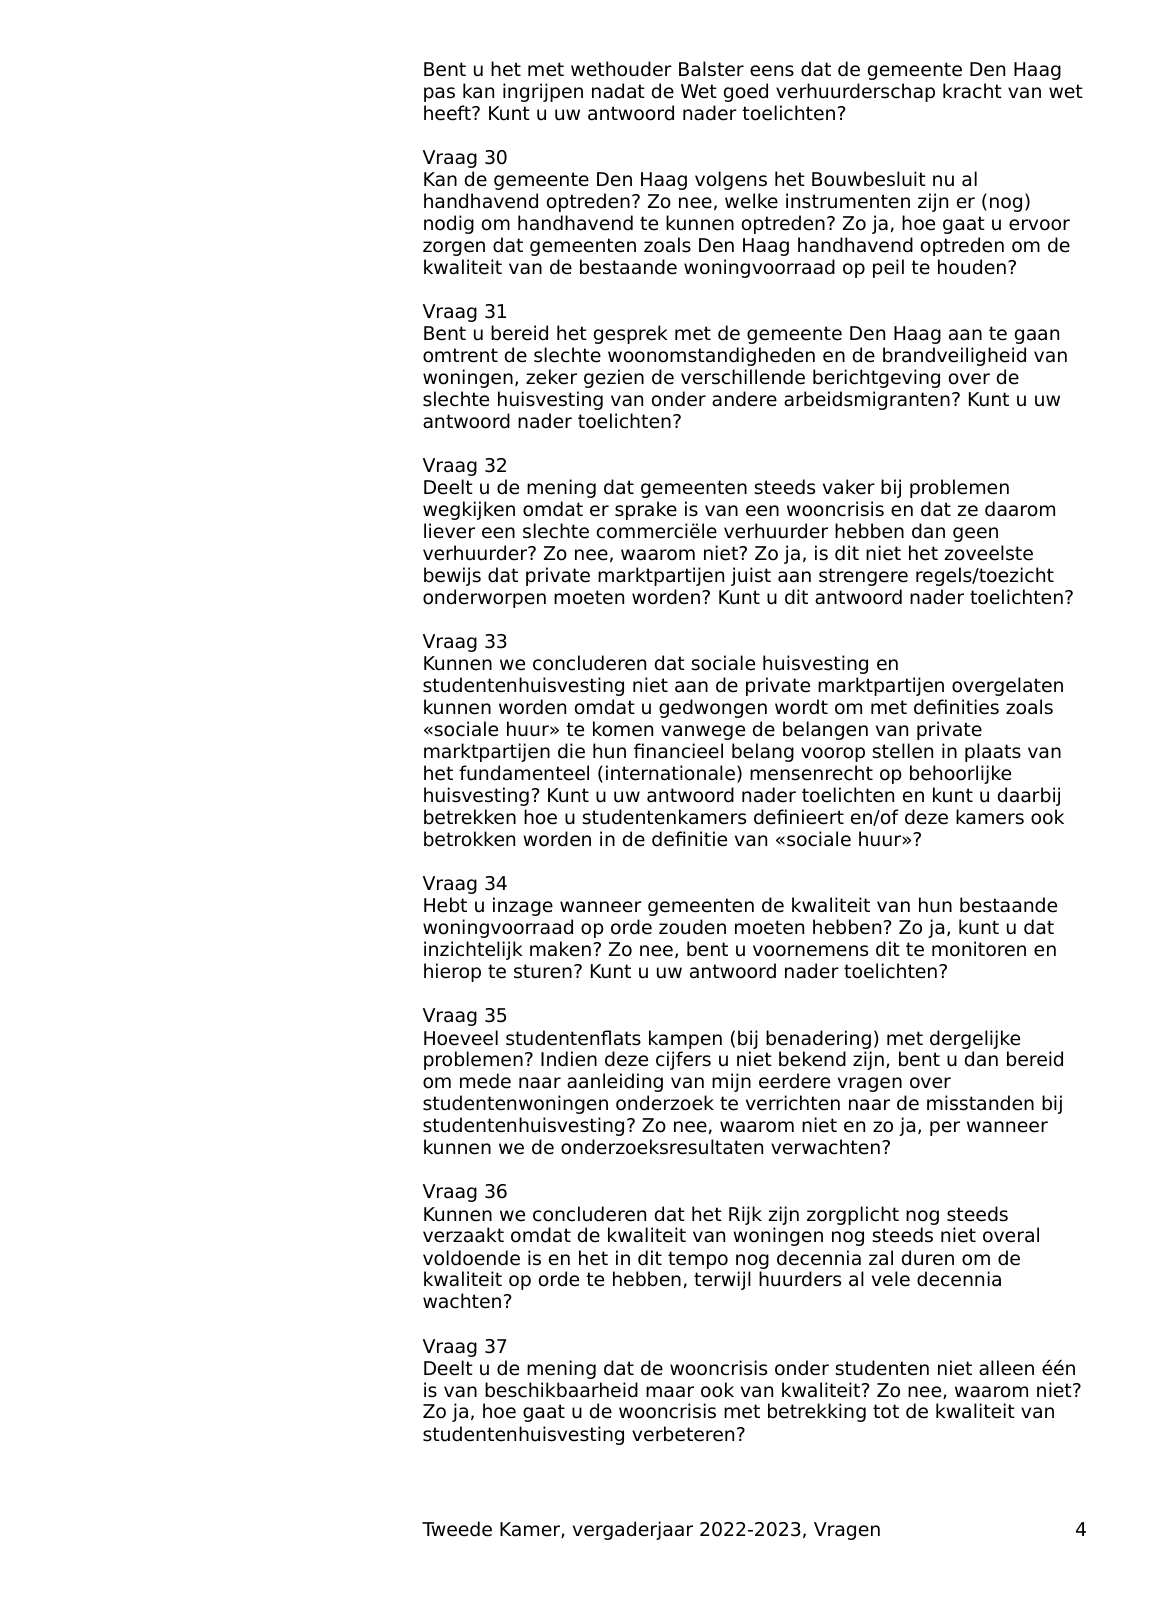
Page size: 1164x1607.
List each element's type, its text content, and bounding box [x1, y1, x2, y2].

text Hoeveel studentenflats kampen (bij benadering) met dergelijke problemen? Indien deze cijfers u niet bekend zijn, bent u dan bereid om mede naar aanleiding van mijn eerdere vragen over studentenwoningen onderzoek te verrichten naar de misstanden bij studentenhuisvesting? Zo nee, waarom niet en zo ja, per wanneer kunnen we de onderzoeksresultaten verwachten? [422, 1027, 1087, 1159]
text Kunnen we concluderen dat het Rijk zijn zorgplicht nog steeds verzaakt omdat de kwaliteit van woningen nog steeds niet overal voldoende is en het in dit tempo nog decennia zal duren om de kwaliteit op orde te hebben, terwijl huurders al vele decennia wachten? [422, 1203, 1087, 1313]
text Bent u bereid het gesprek met de gemeente Den Haag aan te gaan omtrent de slechte woonomstandigheden en de brandveiligheid van woningen, zeker gezien de verschillende berichtgeving over de slechte huisvesting van onder andere arbeidsmigranten? Kunt u uw antwoord nader toelichten? [422, 323, 1087, 433]
text Kunnen we concluderen dat sociale huisvesting en studentenhuisvesting niet aan de private marktpartijen overgelaten kunnen worden omdat u gedwongen wordt om met definities zoals «sociale huur» te komen vanwege de belangen van private marktpartijen die hun financieel belang voorop stellen in plaats van het fundamenteel (internationale) mensenrecht op behoorlijke huisvesting? Kunt u uw antwoord nader toelichten en kunt u daarbij betrekken hoe u studentenkamers definieert en/of deze kamers ook betrokken worden in de definitie van «sociale huur»? [422, 653, 1087, 851]
text Deelt u de mening dat gemeenten steeds vaker bij problemen wegkijken omdat er sprake is van een wooncrisis en dat ze daarom liever een slechte commerciële verhuurder hebben dan geen verhuurder? Zo nee, waarom niet? Zo ja, is dit niet het zoveelste bewijs dat private marktpartijen juist aan strengere regels/toezicht onderworpen moeten worden? Kunt u dit antwoord nader toelichten? [422, 477, 1087, 609]
text Hebt u inzage wanneer gemeenten de kwaliteit van hun bestaande woningvoorraad op orde zouden moeten hebben? Zo ja, kunt u dat inzichtelijk maken? Zo nee, bent u voornemens dit te monitoren en hierop te sturen? Kunt u uw antwoord nader toelichten? [422, 895, 1087, 983]
text Vraag 34 [422, 873, 1087, 895]
text Vraag 32 [422, 455, 1087, 477]
text Kan de gemeente Den Haag volgens het Bouwbesluit nu al handhavend optreden? Zo nee, welke instrumenten zijn er (nog) nodig om handhavend te kunnen optreden? Zo ja, hoe gaat u ervoor zorgen dat gemeenten zoals Den Haag handhavend optreden om de kwaliteit van de bestaande woningvoorraad op peil te houden? [422, 169, 1087, 279]
text Vraag 37 [422, 1336, 1087, 1357]
text Bent u het met wethouder Balster eens dat de gemeente Den Haag pas kan ingrijpen nadat de Wet goed verhuurderschap kracht van wet heeft? Kunt u uw antwoord nader toelichten? [422, 59, 1087, 125]
text Vraag 36 [422, 1181, 1087, 1203]
text Vraag 33 [422, 631, 1087, 653]
text Vraag 35 [422, 1005, 1087, 1027]
text Deelt u de mening dat de wooncrisis onder studenten niet alleen één is van beschikbaarheid maar ook van kwaliteit? Zo nee, waarom niet? Zo ja, hoe gaat u de wooncrisis met betrekking tot de kwaliteit van studentenhuisvesting verbeteren? [422, 1357, 1087, 1445]
text Vraag 31 [422, 301, 1087, 323]
text Vraag 30 [422, 147, 1087, 169]
